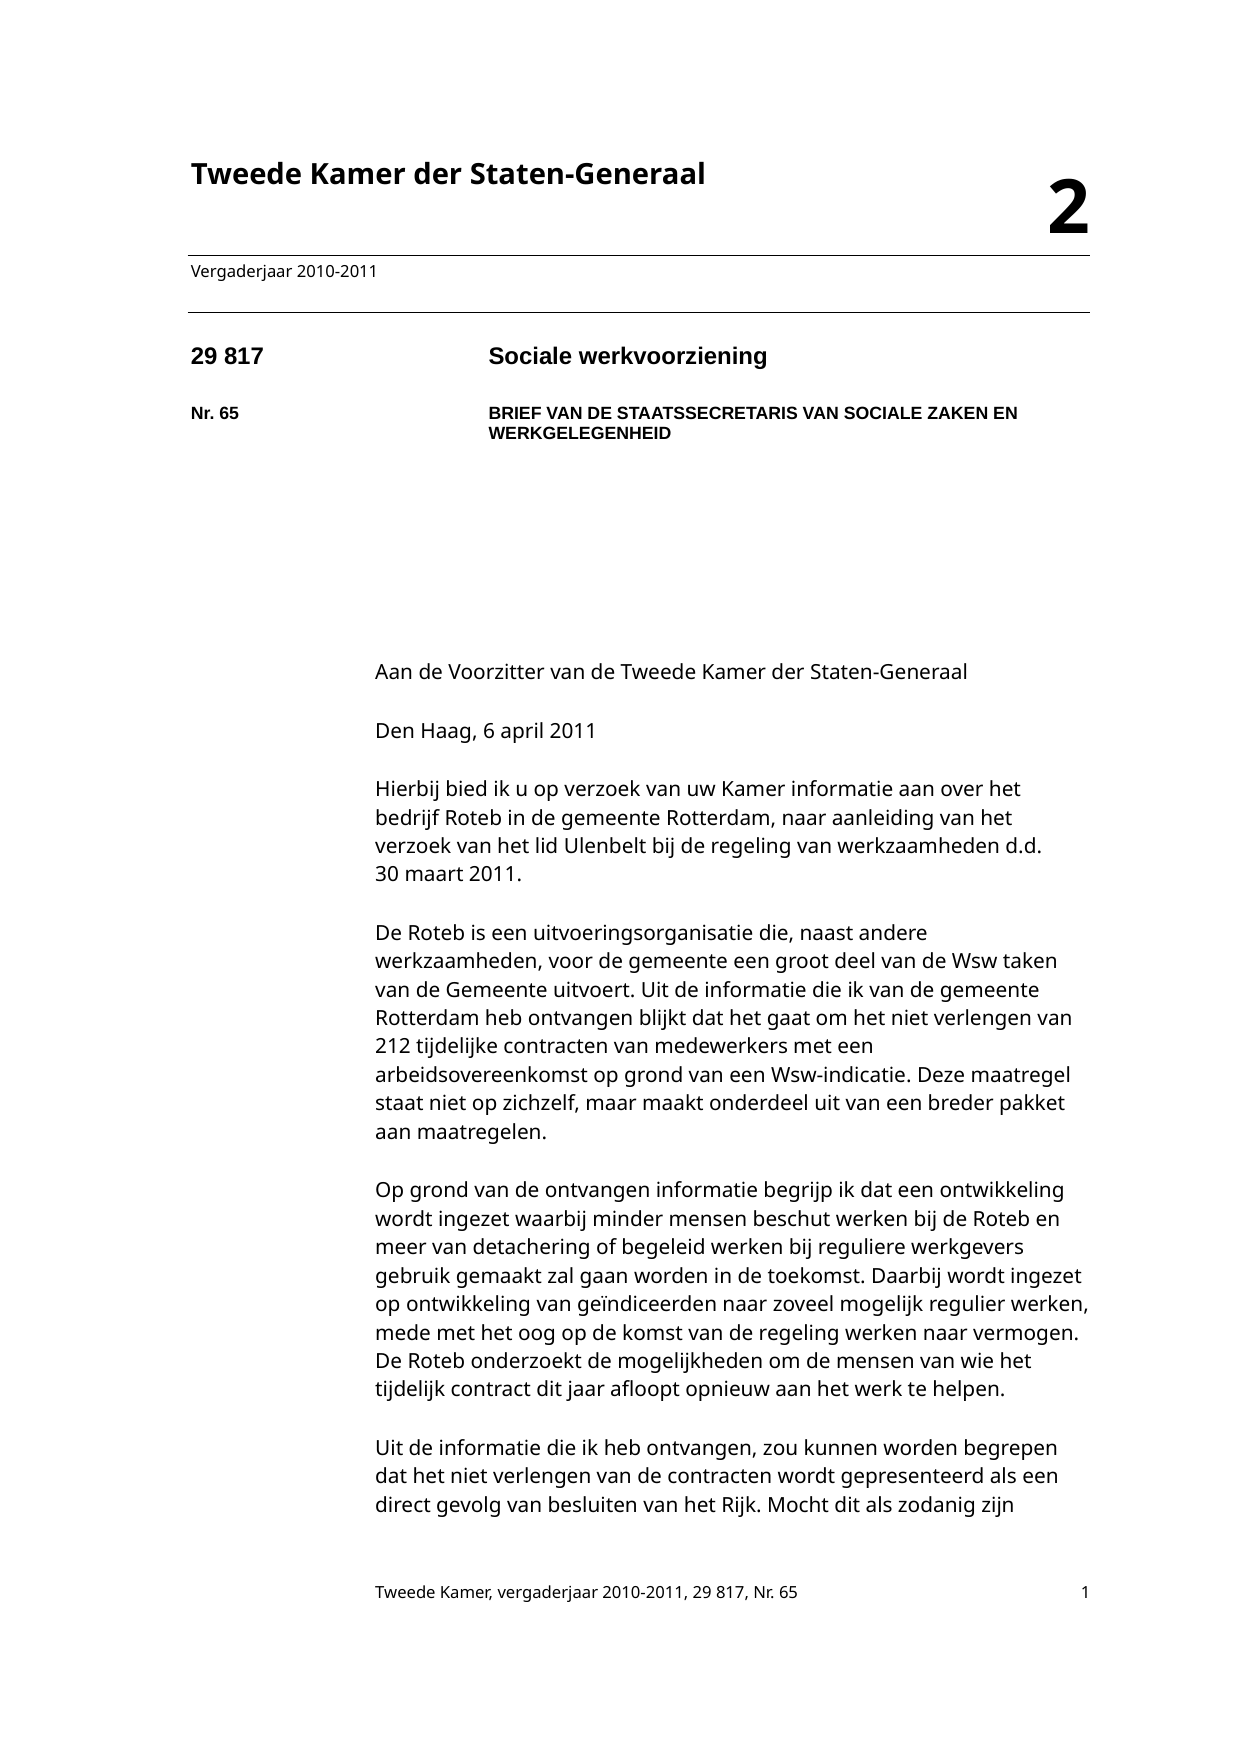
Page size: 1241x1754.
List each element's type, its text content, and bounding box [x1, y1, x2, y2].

table_header 2 [910, 150, 1090, 255]
table_cell Sociale werkvoorziening [485, 339, 1090, 399]
table_cell [485, 313, 1090, 339]
table_cell [188, 313, 485, 339]
table_header Tweede Kamer der Staten-Generaal [188, 150, 909, 255]
table_cell BRIEF VAN DE STAATSSECRETARIS VAN SOCIALE ZAKEN EN WERKGELEGENHEID [485, 399, 1090, 539]
text Op grond van de ontvangen informatie begrijp ik dat een ontwikkeling wordt ingezet waarbij minder mensen beschut werken bij de Roteb en meer van detachering of begeleid werken bij reguliere werkgevers gebruik gemaakt zal gaan worden in de toekomst. Daarbij wordt ingezet op ontwikkeling van geïndiceerden naar zoveel mogelijk regulier werken, mede met het oog op de komst van de regeling werken naar vermogen. De Roteb onderzoekt de mogelijkheden om de mensen van wie het tijdelijk contract dit jaar afloopt opnieuw aan het werk te helpen. [375, 1175, 1090, 1403]
text Uit de informatie die ik heb ontvangen, zou kunnen worden begrepen dat het niet verlengen van de contracten wordt gepresenteerd als een direct gevolg van besluiten van het Rijk. Mocht dit als zodanig zijn [375, 1433, 1090, 1518]
table_cell 29 817 [188, 339, 485, 399]
text Aan de Voorzitter van de Tweede Kamer der Staten-Generaal [375, 657, 1090, 686]
table_cell Vergaderjaar 2010-2011 [188, 256, 485, 312]
table_cell Nr. 65 [188, 399, 485, 539]
text Hierbij bied ik u op verzoek van uw Kamer informatie aan over het bedrijf Roteb in de gemeente Rotterdam, naar aanleiding van het verzoek van het lid Ulenbelt bij de regeling van werkzaamheden d.d. 30 maart 2011. [375, 774, 1090, 888]
table_cell [485, 256, 1090, 312]
text Den Haag, 6 april 2011 [375, 716, 1090, 744]
text De Roteb is een uitvoeringsorganisatie die, naast andere werkzaamheden, voor de gemeente een groot deel van de Wsw taken van de Gemeente uitvoert. Uit de informatie die ik van de gemeente Rotterdam heb ontvangen blijkt dat het gaat om het niet verlengen van 212 tijdelijke contracten van medewerkers met een arbeidsovereenkomst op grond van een Wsw-indicatie. Deze maatregel staat niet op zichzelf, maar maakt onderdeel uit van een breder pakket aan maatregelen. [375, 918, 1090, 1145]
